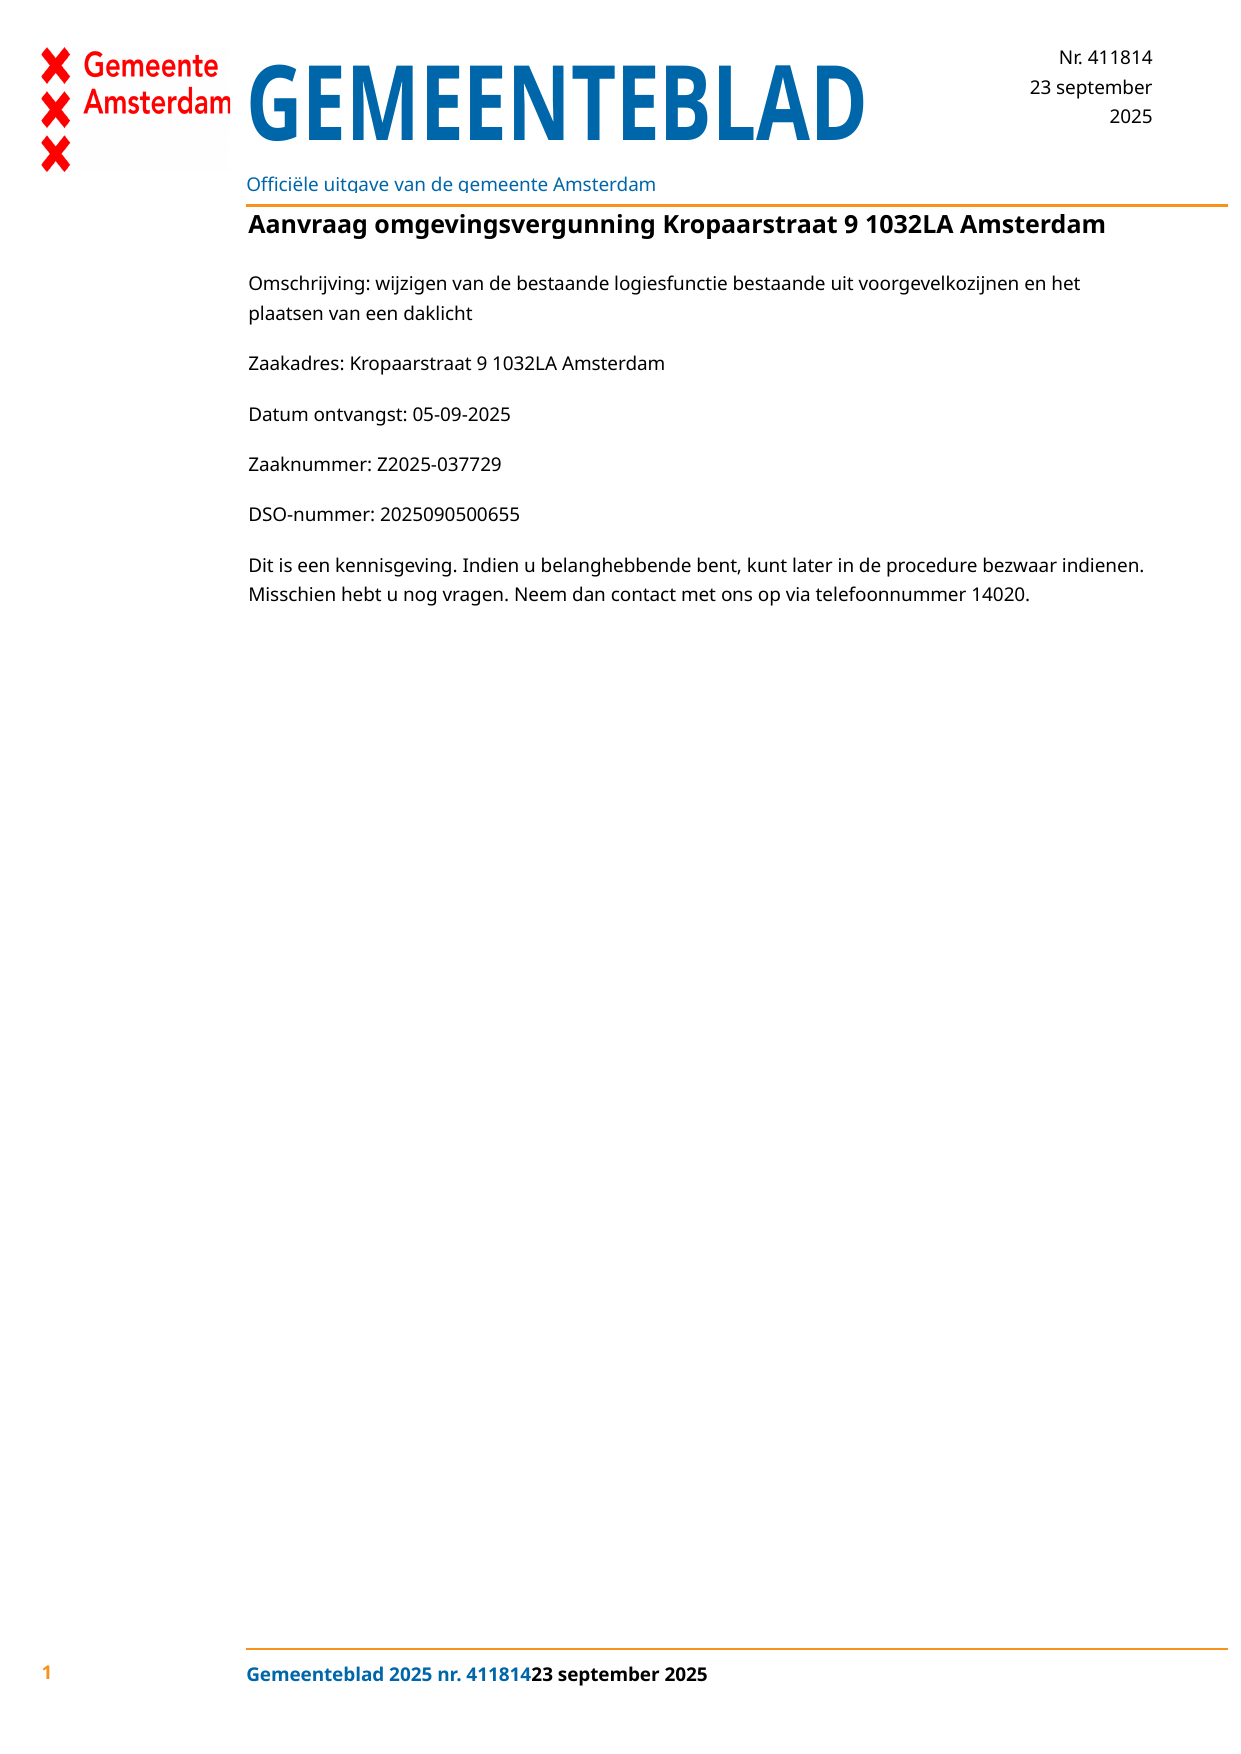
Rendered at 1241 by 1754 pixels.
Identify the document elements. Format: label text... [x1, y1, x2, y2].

text DSO-nummer: 2025090500655 [248, 502, 1152, 527]
text Zaaknummer: Z2025-037729 [248, 451, 1152, 477]
text Dit is een kennisgeving. Indien u belanghebbende bent, kunt later in de procedure bezwaar indienen. Misschien hebt u nog vragen. Neem dan contact met ons op via telefoonnummer 14020. [248, 552, 1152, 607]
text Zaakadres: Kropaarstraat 9 1032LA Amsterdam [248, 350, 1152, 376]
text Datum ontvangst: 05-09-2025 [248, 401, 1152, 426]
text Omschrijving: wijzigen van de bestaande logiesfunctie bestaande uit voorgevelkozijnen en het plaatsen van een daklicht [248, 270, 1152, 326]
text Aanvraag omgevingsvergunning Kropaarstraat 9 1032LA Amsterdam [248, 207, 1152, 241]
picture [41, 47, 231, 172]
